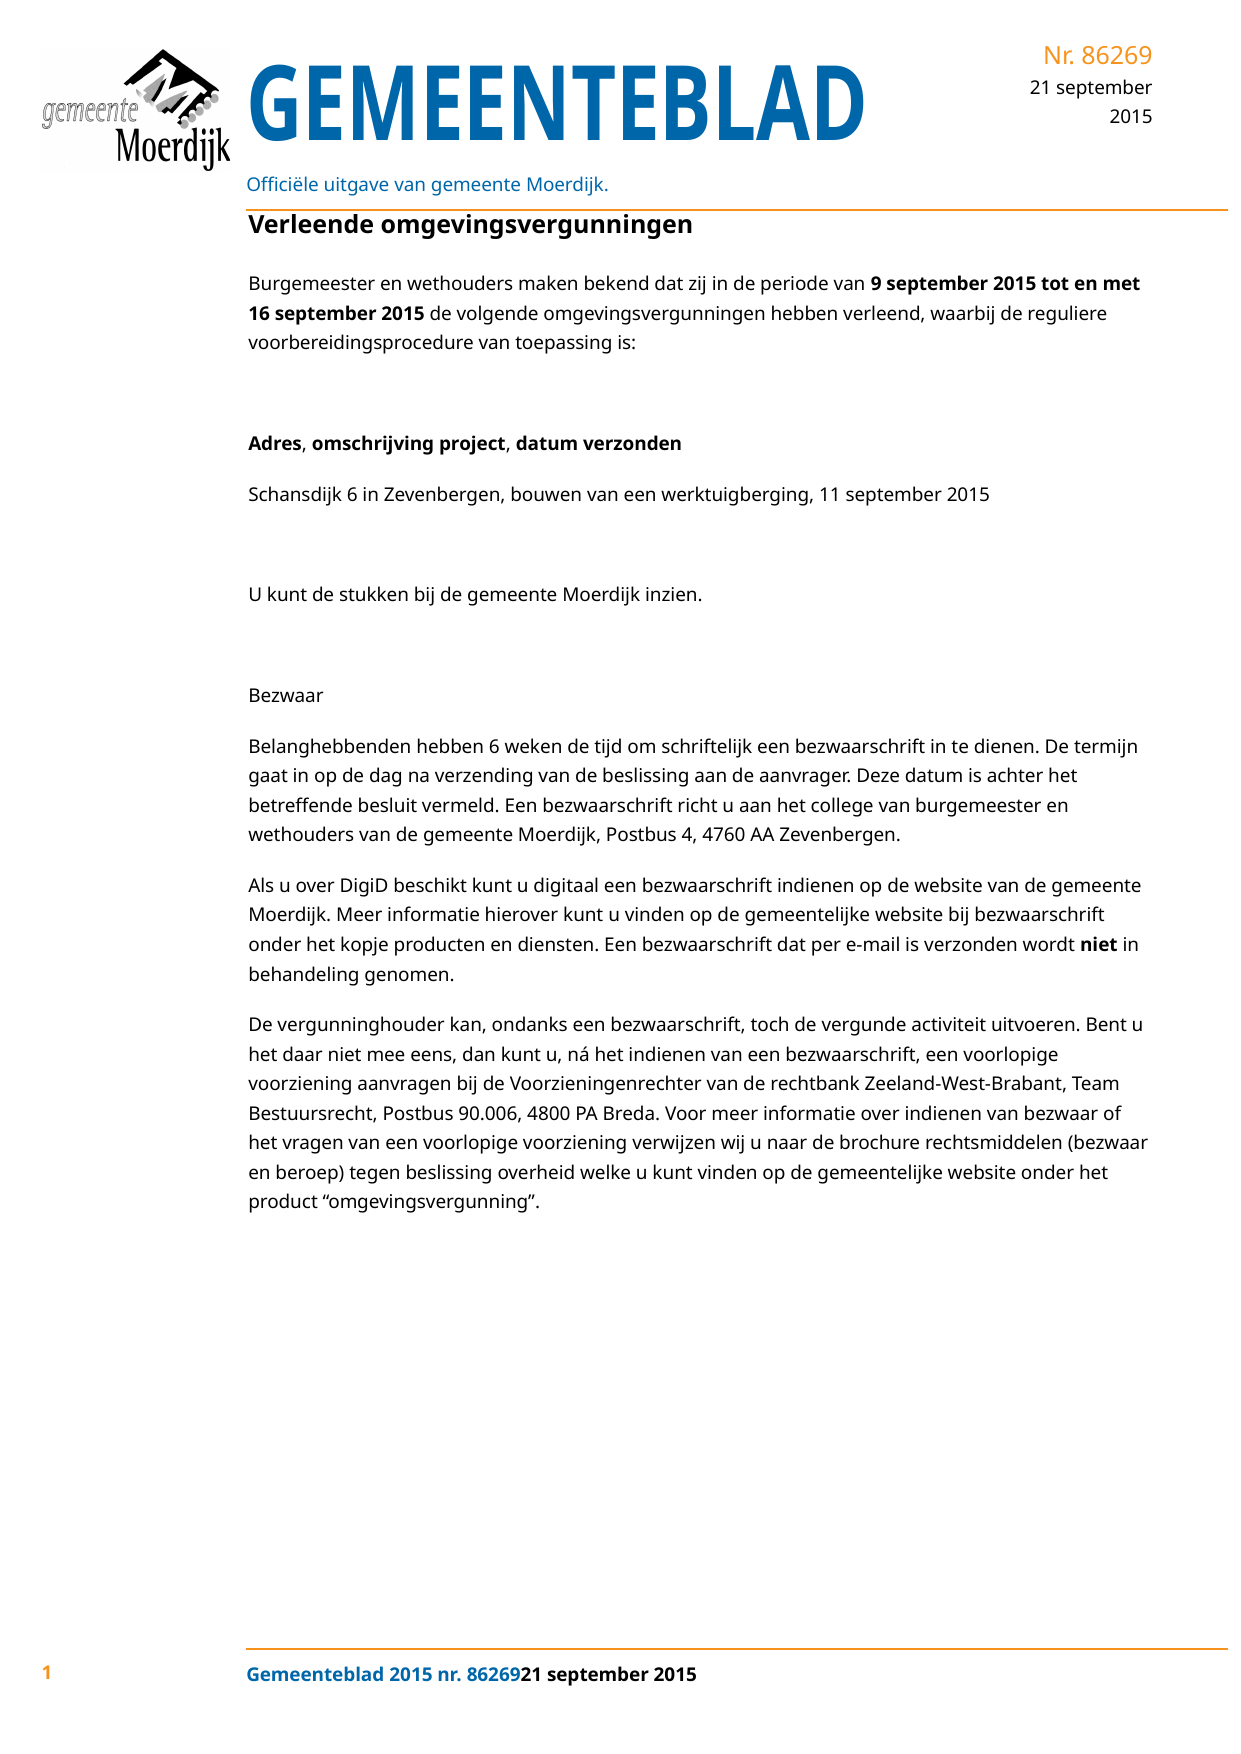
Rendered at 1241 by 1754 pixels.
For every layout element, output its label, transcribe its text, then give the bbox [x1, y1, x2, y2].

text De vergunninghouder kan, ondanks een bezwaarschrift, toch de vergunde activiteit uitvoeren. Bent u het daar niet mee eens, dan kunt u, ná het indienen van een bezwaarschrift, een voorlopige voorziening aanvragen bij de Voorzieningenrechter van de rechtbank Zeeland-West-Brabant, Team Bestuursrecht, Postbus 90.006, 4800 PA Breda. Voor meer informatie over indienen van bezwaar of het vragen van een voorlopige voorziening verwijzen wij u naar de brochure rechtsmiddelen (bezwaar en beroep) tegen beslissing overheid welke u kunt vinden op de gemeentelijke website onder het product “omgevingsvergunning”. [248, 1011, 1152, 1214]
text Schansdijk 6 in Zevenbergen, bouwen van een werktuigberging, 11 september 2015 [248, 481, 1152, 506]
text Burgemeester en wethouders maken bekend dat zij in de periode van 9 september 2015 tot en met 16 september 2015 de volgende omgevingsvergunningen hebben verleend, waarbij de reguliere voorbereidingsprocedure van toepassing is: [248, 270, 1152, 355]
text Als u over DigiD beschikt kunt u digitaal een bezwaarschrift indienen op de website van de gemeente Moerdijk. Meer informatie hierover kunt u vinden op de gemeentelijke website bij bezwaarschrift onder het kopje producten en diensten. Een bezwaarschrift dat per e-mail is verzonden wordt niet in behandeling genomen. [248, 872, 1152, 986]
picture [41, 47, 231, 172]
text Adres, omschrijving project, datum verzonden [248, 430, 1152, 456]
text Verleende omgevingsvergunningen [248, 211, 1152, 241]
text Belanghebbenden hebben 6 weken de tijd om schriftelijk een bezwaarschrift in te dienen. De termijn gaat in op de dag na verzending van de beslissing aan de aanvrager. Deze datum is achter het betreffende besluit vermeld. Een bezwaarschrift richt u aan het college van burgemeester en wethouders van de gemeente Moerdijk, Postbus 4, 4760 AA Zevenbergen. [248, 733, 1152, 847]
text Bezwaar [248, 682, 1152, 708]
text U kunt de stukken bij de gemeente Moerdijk inzien. [248, 582, 1152, 607]
